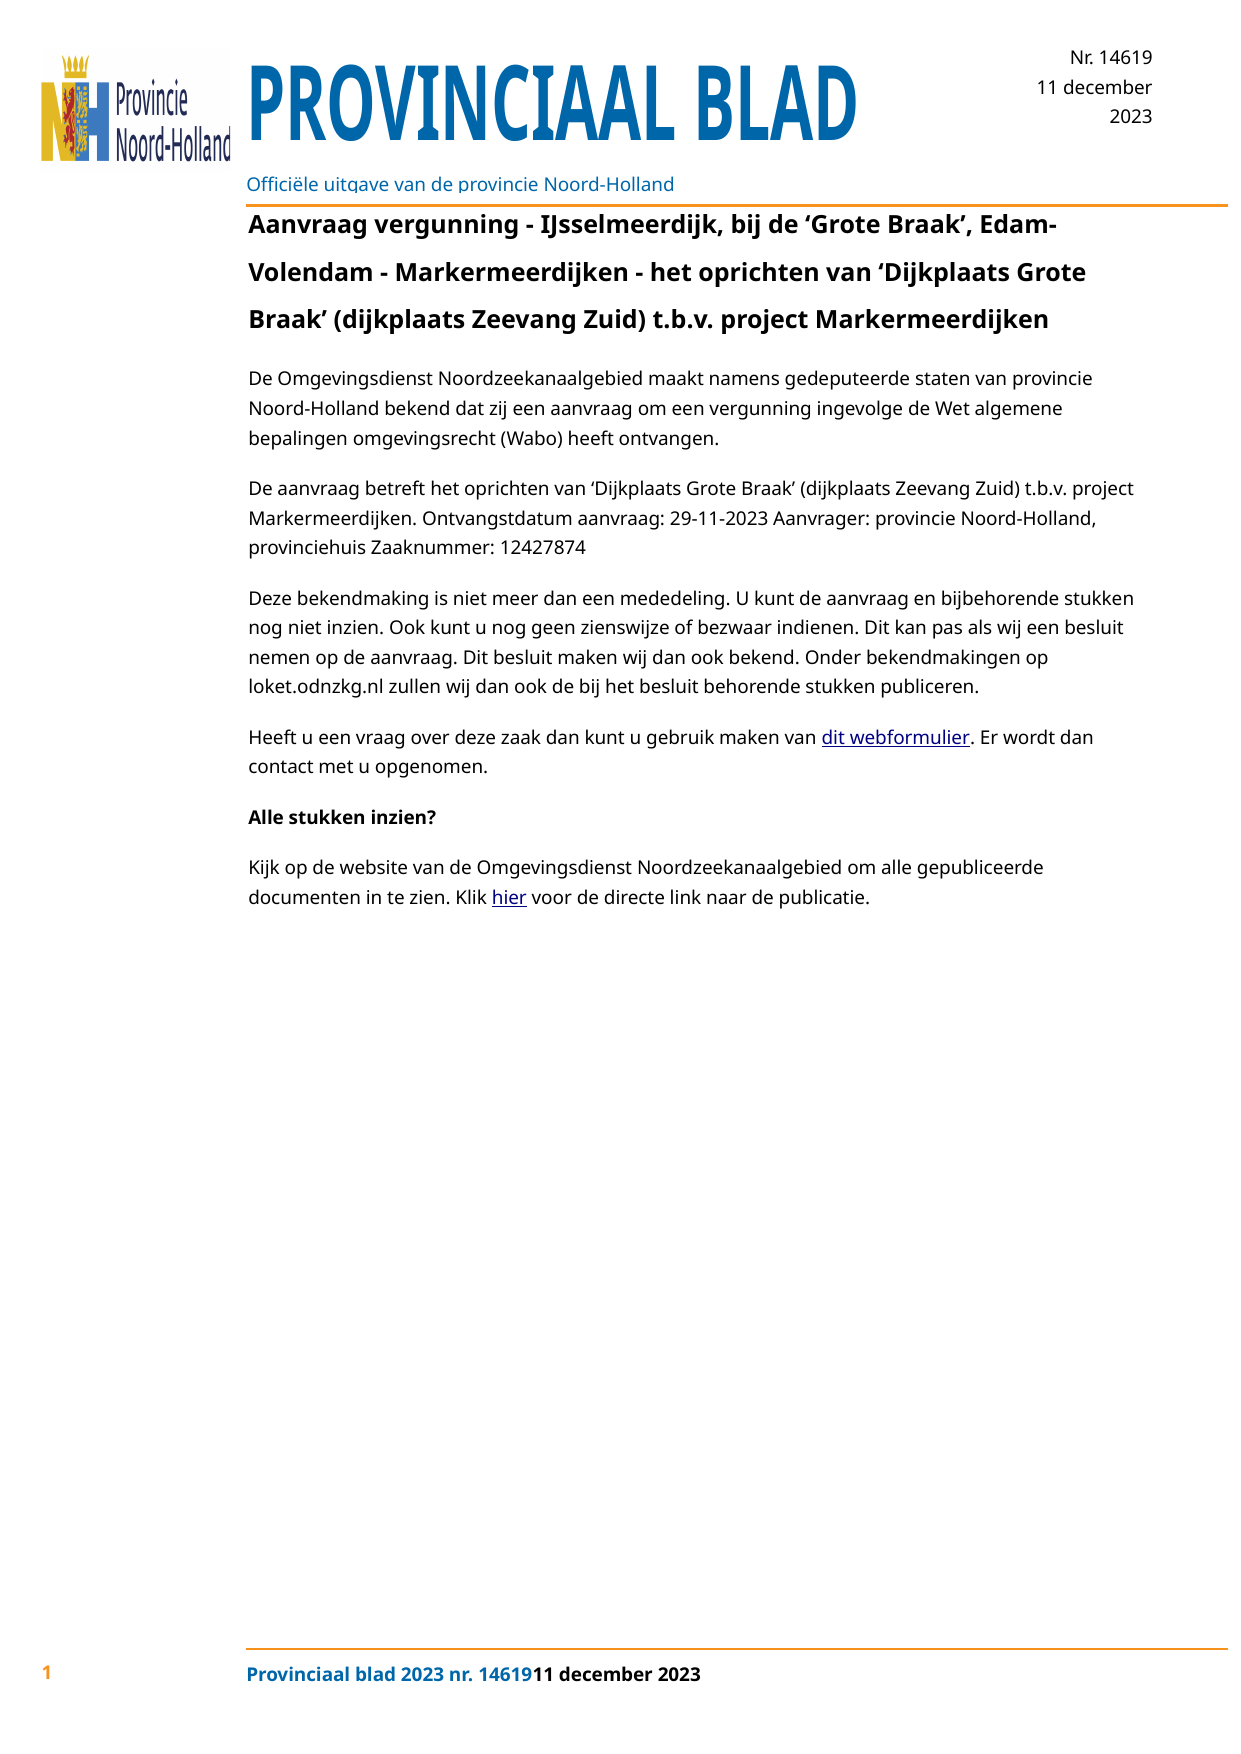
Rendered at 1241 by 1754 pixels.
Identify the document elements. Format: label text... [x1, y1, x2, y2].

text Aanvraag vergunning - IJsselmeerdijk, bij de ‘Grote Braak’, Edam-Volendam - Markermeerdijken - het oprichten van ‘Dijkplaats Grote Braak’ (dijkplaats Zeevang Zuid) t.b.v. project Markermeerdijken [248, 207, 1152, 336]
text Heeft u een vraag over deze zaak dan kunt u gebruik maken van dit webformulier. Er wordt dan contact met u opgenomen. [248, 724, 1152, 779]
text De Omgevingsdienst Noordzeekanaalgebied maakt namens gedeputeerde staten van provincie Noord-Holland bekend dat zij een aanvraag om een vergunning ingevolge de Wet algemene bepalingen omgevingsrecht (Wabo) heeft ontvangen. [248, 366, 1152, 450]
text Deze bekendmaking is niet meer dan een mededeling. U kunt de aanvraag en bijbehorende stukken nog niet inzien. Ook kunt u nog geen zienswijze of bezwaar indienen. Dit kan pas als wij een besluit nemen op de aanvraag. Dit besluit maken wij dan ook bekend. Onder bekendmakingen op loket.odnzkg.nl zullen wij dan ook de bij het besluit behorende stukken publiceren. [248, 585, 1152, 699]
picture [41, 47, 231, 172]
text De aanvraag betreft het oprichten van ‘Dijkplaats Grote Braak’ (dijkplaats Zeevang Zuid) t.b.v. project Markermeerdijken. Ontvangstdatum aanvraag: 29-11-2023 Aanvrager: provincie Noord-Holland, provinciehuis Zaaknummer: 12427874 [248, 475, 1152, 560]
text Kijk op de website van de Omgevingsdienst Noordzeekanaalgebied om alle gepubliceerde documenten in te zien. Klik hier voor de directe link naar de publicatie. [248, 854, 1152, 909]
text Alle stukken inzien? [248, 804, 1152, 829]
